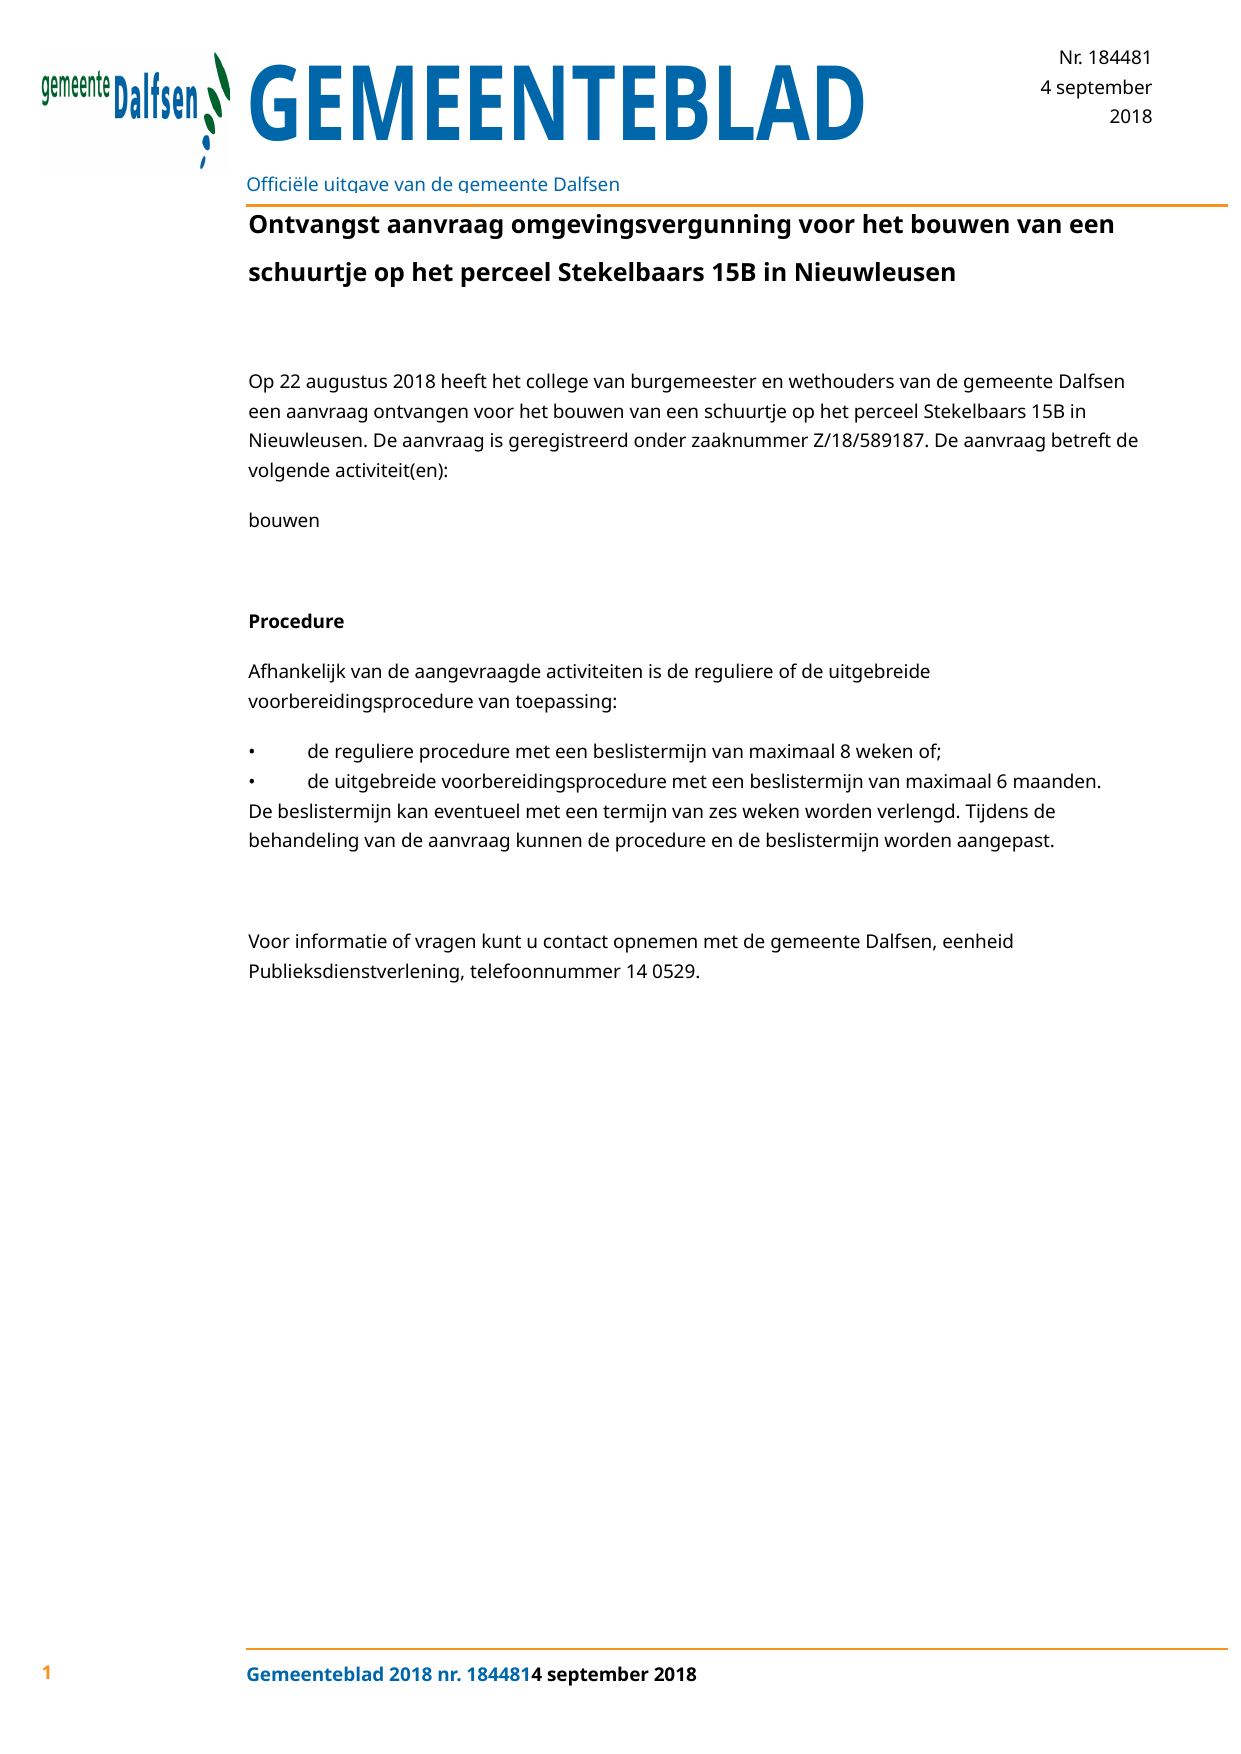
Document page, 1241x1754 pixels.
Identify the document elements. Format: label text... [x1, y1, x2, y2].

list de reguliere procedure met een beslistermijn van maximaal 8 weken of; [248, 739, 1152, 764]
text De beslistermijn kan eventueel met een termijn van zes weken worden verlengd. Tijdens de behandeling van de aanvraag kunnen de procedure en de beslistermijn worden aangepast. [248, 798, 1152, 853]
list de uitgebreide voorbereidingsprocedure met een beslistermijn van maximaal 6 maanden. [248, 768, 1152, 794]
text Ontvangst aanvraag omgevingsvergunning voor het bouwen van een schuurtje op het perceel Stekelbaars 15B in Nieuwleusen [248, 207, 1152, 288]
text Afhankelijk van de aangevraagde activiteiten is de reguliere of de uitgebreide voorbereidingsprocedure van toepassing: [248, 659, 1152, 714]
text Procedure [248, 608, 1152, 634]
text Op 22 augustus 2018 heeft het college van burgemeester en wethouders van de gemeente Dalfsen een aanvraag ontvangen voor het bouwen van een schuurtje op het perceel Stekelbaars 15B in Nieuwleusen. De aanvraag is geregistreerd onder zaaknummer Z/18/589187. De aanvraag betreft de volgende activiteit(en): [248, 368, 1152, 483]
text Voor informatie of vragen kunt u contact opnemen met de gemeente Dalfsen, eenheid Publieksdienstverlening, telefoonnummer 14 0529. [248, 928, 1152, 984]
picture [41, 47, 231, 172]
text bouwen [248, 507, 1152, 533]
